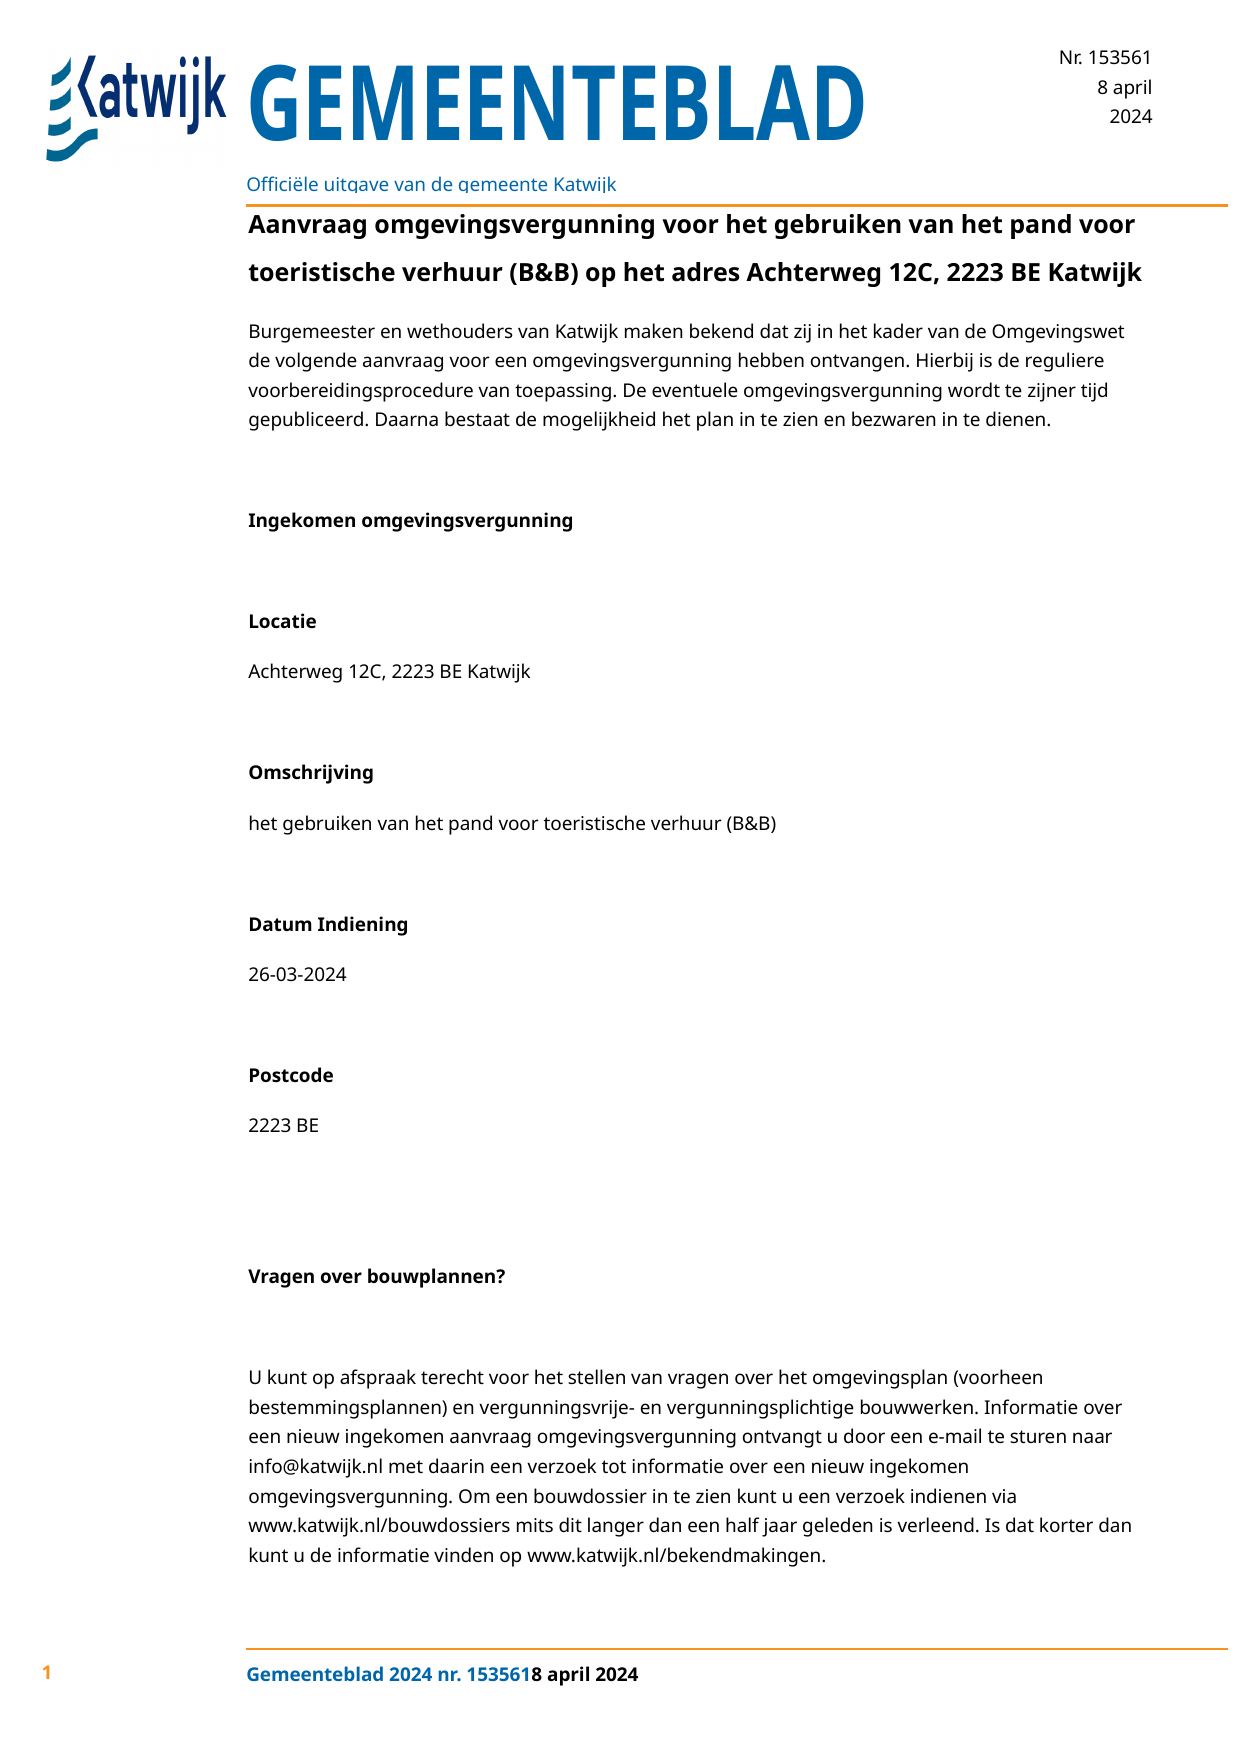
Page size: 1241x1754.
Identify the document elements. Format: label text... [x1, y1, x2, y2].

text Burgemeester en wethouders van Katwijk maken bekend dat zij in het kader van de Omgevingswet de volgende aanvraag voor een omgevingsvergunning hebben ontvangen. Hierbij is de reguliere voorbereidingsprocedure van toepassing. De eventuele omgevingsvergunning wordt te zijner tijd gepubliceerd. Daarna bestaat de mogelijkheid het plan in te zien en bezwaren in te dienen. [248, 318, 1152, 432]
picture [41, 47, 231, 172]
text het gebruiken van het pand voor toeristische verhuur (B&B) [248, 810, 1152, 836]
text 2223 BE [248, 1112, 1152, 1138]
text Postcode [248, 1062, 1152, 1088]
text U kunt op afspraak terecht voor het stellen van vragen over het omgevingsplan (voorheen bestemmingsplannen) en vergunningsvrije- en vergunningsplichtige bouwwerken. Informatie over een nieuw ingekomen aanvraag omgevingsvergunning ontvangt u door een e-mail te sturen naar info@katwijk.nl met daarin een verzoek tot informatie over een nieuw ingekomen omgevingsvergunning. Om een bouwdossier in te zien kunt u een verzoek indienen via www.katwijk.nl/bouwdossiers mits dit langer dan een half jaar geleden is verleend. Is dat korter dan kunt u de informatie vinden op www.katwijk.nl/bekendmakingen. [248, 1364, 1152, 1568]
text 26-03-2024 [248, 961, 1152, 987]
text Aanvraag omgevingsvergunning voor het gebruiken van het pand voor toeristische verhuur (B&B) op het adres Achterweg 12C, 2223 BE Katwijk [248, 207, 1152, 288]
text Vragen over bouwplannen? [248, 1264, 1152, 1289]
text Achterweg 12C, 2223 BE Katwijk [248, 659, 1152, 684]
text Omschrijving [248, 759, 1152, 785]
text Ingekomen omgevingsvergunning [248, 507, 1152, 533]
text Datum Indiening [248, 911, 1152, 937]
text Locatie [248, 608, 1152, 634]
